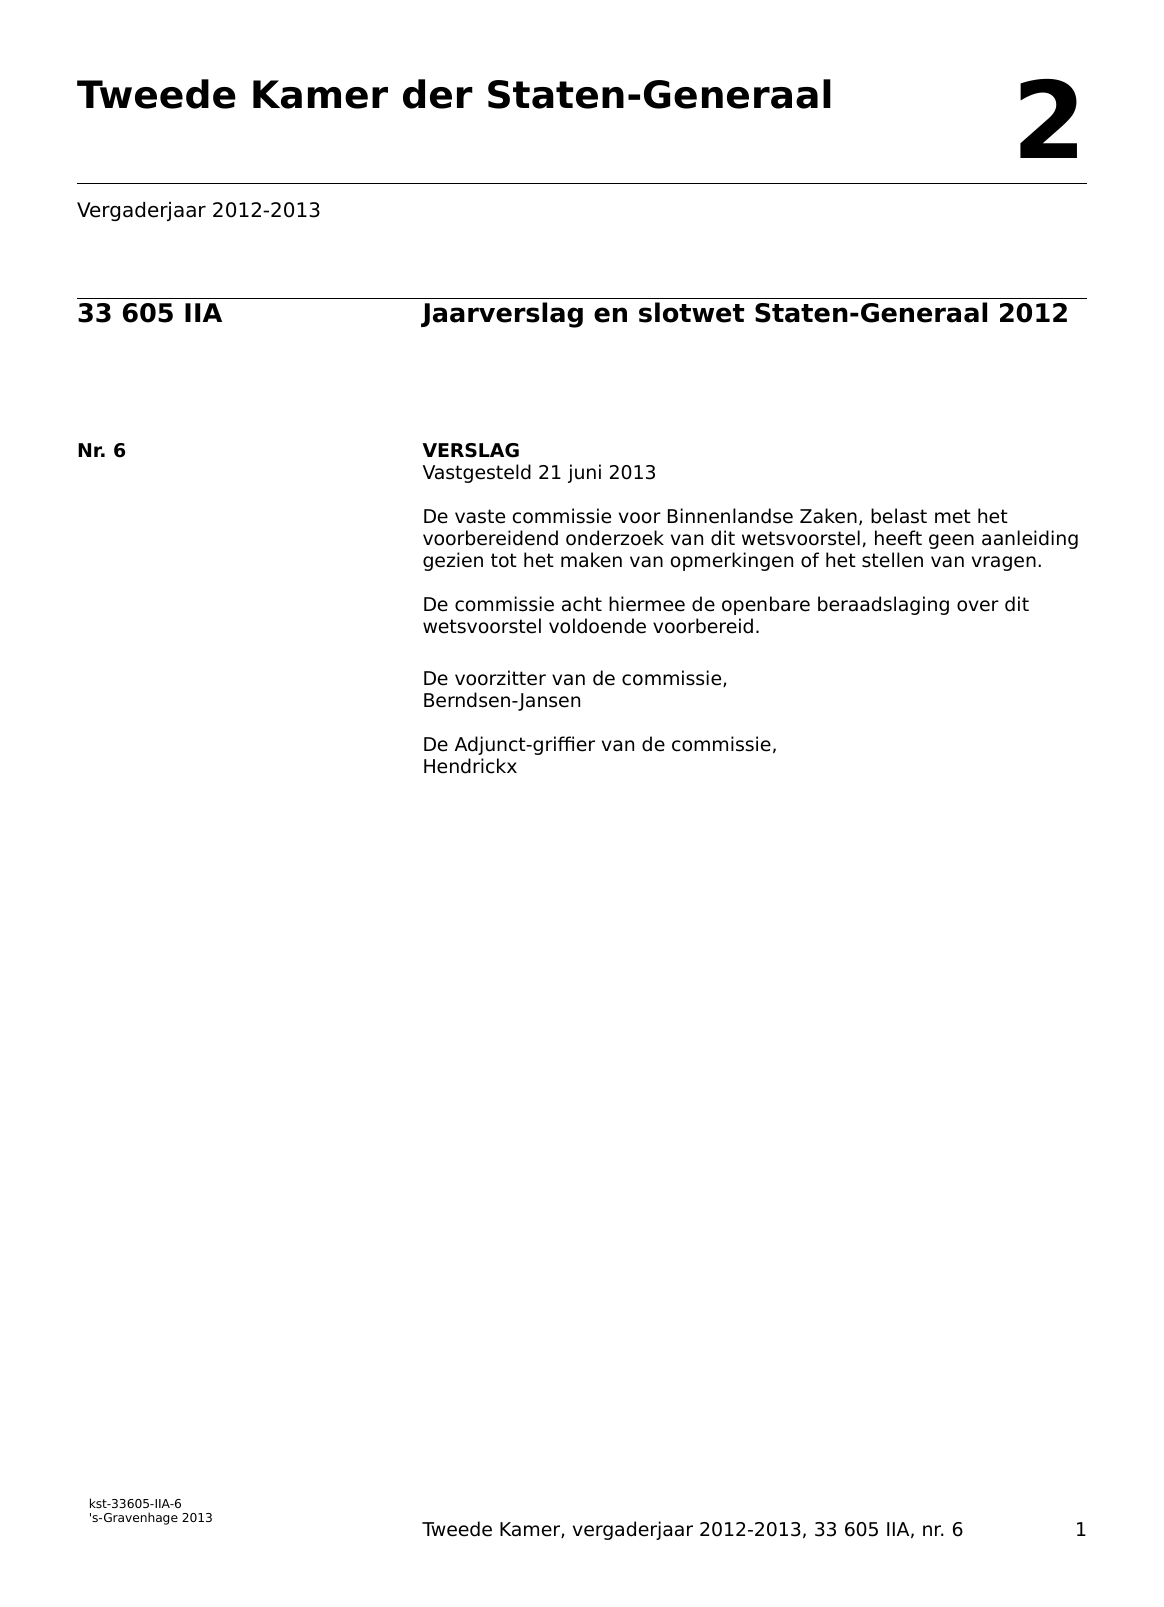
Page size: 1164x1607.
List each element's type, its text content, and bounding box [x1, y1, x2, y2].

text De vaste commissie voor Binnenlandse Zaken, belast met het voorbereidend onderzoek van dit wetsvoorstel, heeft geen aanleiding gezien tot het maken van opmerkingen of het stellen van vragen. [422, 506, 1087, 572]
table_header Tweede Kamer der Staten-Generaal [77, 59, 886, 183]
text De commissie acht hiermee de openbare beraadslaging over dit wetsvoorstel voldoende voorbereid. [422, 594, 1087, 638]
text De Adjunct-griffier van de commissie, Hendrickx [422, 734, 1087, 778]
subtitle Nr. 6 VERSLAG [77, 440, 1087, 462]
table_cell Vergaderjaar 2012-2013 [77, 184, 1087, 298]
text Vastgesteld 21 juni 2013 [422, 462, 1087, 484]
text 's-Gravenhage 2013 [88, 1511, 323, 1525]
subtitle 33 605 IIA Jaarverslag en slotwet Staten-Generaal 2012 [77, 299, 1087, 329]
text kst-33605-IIA-6 [88, 1497, 323, 1511]
text De voorzitter van de commissie, Berndsen-Jansen [422, 668, 1087, 712]
table_header 2 [886, 59, 1087, 183]
